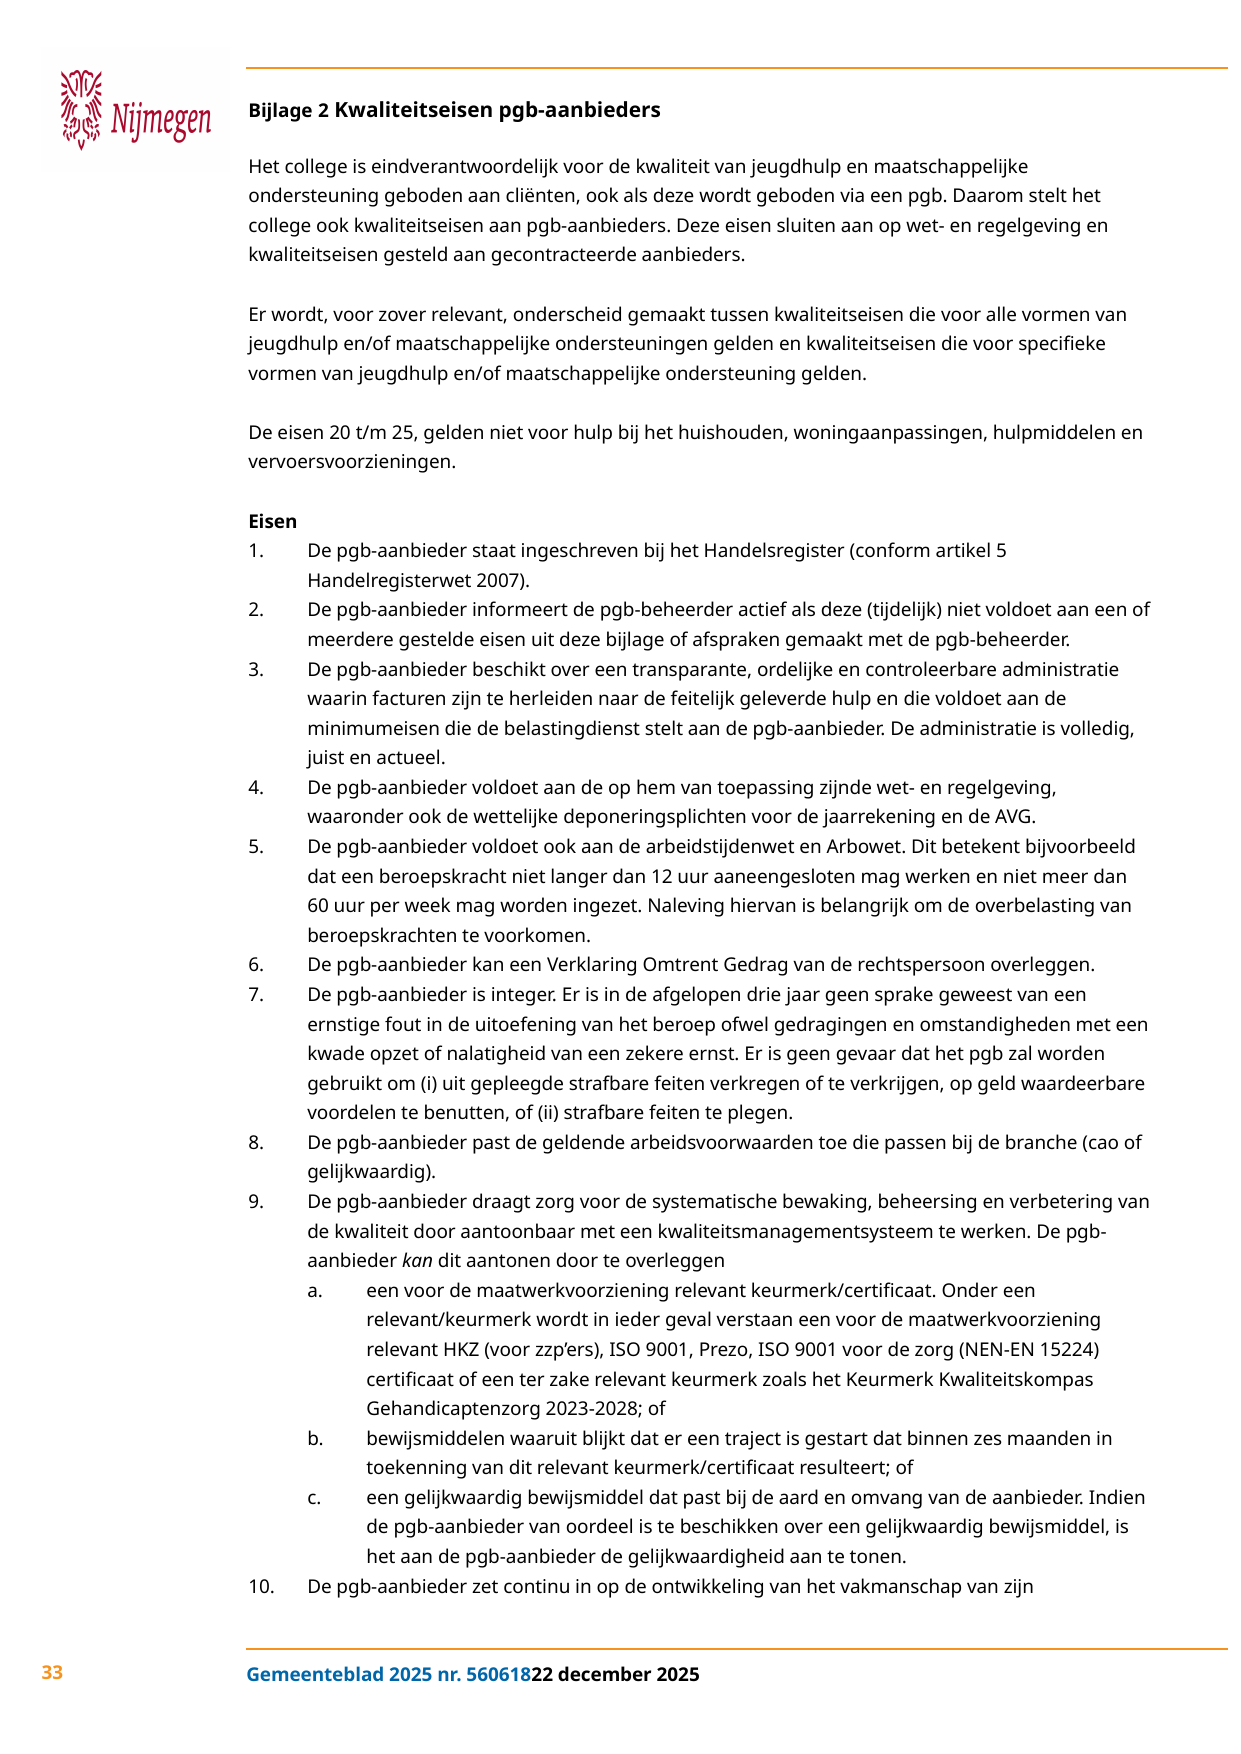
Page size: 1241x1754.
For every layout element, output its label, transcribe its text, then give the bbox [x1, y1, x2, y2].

text Er wordt, voor zover relevant, onderscheid gemaakt tussen kwaliteitseisen die voor alle vormen van jeugdhulp en/of maatschappelijke ondersteuningen gelden en kwaliteitseisen die voor specifieke vormen van jeugdhulp en/of maatschappelijke ondersteuning gelden. [248, 301, 1152, 386]
list De pgb-aanbieder voldoet aan de op hem van toepassing zijnde wet- en regelgeving, waaronder ook de wettelijke deponeringsplichten voor de jaarrekening en de AVG. [248, 774, 1152, 829]
text Bijlage 2 Kwaliteitseisen pgb-aanbieders [248, 95, 1152, 123]
text Het college is eindverantwoordelijk voor de kwaliteit van jeugdhulp en maatschappelijke ondersteuning geboden aan cliënten, ook als deze wordt geboden via een pgb. Daarom stelt het college ook kwaliteitseisen aan pgb-aanbieders. Deze eisen sluiten aan op wet- en regelgeving en kwaliteitseisen gesteld aan gecontracteerde aanbieders. [248, 153, 1152, 267]
list De pgb-aanbieder kan een Verklaring Omtrent Gedrag van de rechtspersoon overleggen. [248, 952, 1152, 977]
list De pgb-aanbieder is integer. Er is in de afgelopen drie jaar geen sprake geweest van een ernstige fout in de uitoefening van het beroep ofwel gedragingen en omstandigheden met een kwade opzet of nalatigheid van een zekere ernst. Er is geen gevaar dat het pgb zal worden gebruikt om (i) uit gepleegde strafbare feiten verkregen of te verkrijgen, op geld waardeerbare voordelen te benutten, of (ii) strafbare feiten te plegen. [248, 981, 1152, 1125]
list De pgb-aanbieder beschikt over een transparante, ordelijke en controleerbare administratie waarin facturen zijn te herleiden naar de feitelijk geleverde hulp en die voldoet aan de minimumeisen die de belastingdienst stelt aan de pgb-aanbieder. De administratie is volledig, juist en actueel. [248, 656, 1152, 770]
list een gelijkwaardig bewijsmiddel dat past bij de aard en omvang van de aanbieder. Indien de pgb-aanbieder van oordeel is te beschikken over een gelijkwaardig bewijsmiddel, is het aan de pgb-aanbieder de gelijkwaardigheid aan te tonen. [307, 1484, 1152, 1569]
list De pgb-aanbieder past de geldende arbeidsvoorwaarden toe die passen bij de branche (cao of gelijkwaardig). [248, 1129, 1152, 1184]
list De pgb-aanbieder zet continu in op de ontwikkeling van het vakmanschap van zijn [248, 1573, 1152, 1599]
list De pgb-aanbieder informeert de pgb-beheerder actief als deze (tijdelijk) niet voldoet aan een of meerdere gestelde eisen uit deze bijlage of afspraken gemaakt met de pgb-beheerder. [248, 597, 1152, 652]
list een voor de maatwerkvoorziening relevant keurmerk/certificaat. Onder een relevant/keurmerk wordt in ieder geval verstaan een voor de maatwerkvoorziening relevant HKZ (voor zzp’ers), ISO 9001, Prezo, ISO 9001 voor de zorg (NEN-EN 15224) certificaat of een ter zake relevant keurmerk zoals het Keurmerk Kwaliteitskompas Gehandicaptenzorg 2023-2028; of [307, 1277, 1152, 1421]
picture [41, 47, 231, 172]
text Eisen [248, 508, 1152, 534]
list De pgb-aanbieder draagt zorg voor de systematische bewaking, beheersing en verbetering van de kwaliteit door aantoonbaar met een kwaliteitsmanagementsysteem te werken. De pgb- aanbieder kan dit aantonen door te overleggen [248, 1188, 1152, 1273]
list De pgb-aanbieder voldoet ook aan de arbeidstijdenwet en Arbowet. Dit betekent bijvoorbeeld dat een beroepskracht niet langer dan 12 uur aaneengesloten mag werken en niet meer dan 60 uur per week mag worden ingezet. Naleving hiervan is belangrijk om de overbelasting van beroepskrachten te voorkomen. [248, 833, 1152, 948]
text De eisen 20 t/m 25, gelden niet voor hulp bij het huishouden, woningaanpassingen, hulpmiddelen en vervoersvoorzieningen. [248, 419, 1152, 474]
list bewijsmiddelen waaruit blijkt dat er een traject is gestart dat binnen zes maanden in toekenning van dit relevant keurmerk/certificaat resulteert; of [307, 1425, 1152, 1480]
list De pgb-aanbieder staat ingeschreven bij het Handelsregister (conform artikel 5 Handelregisterwet 2007). [248, 537, 1152, 593]
